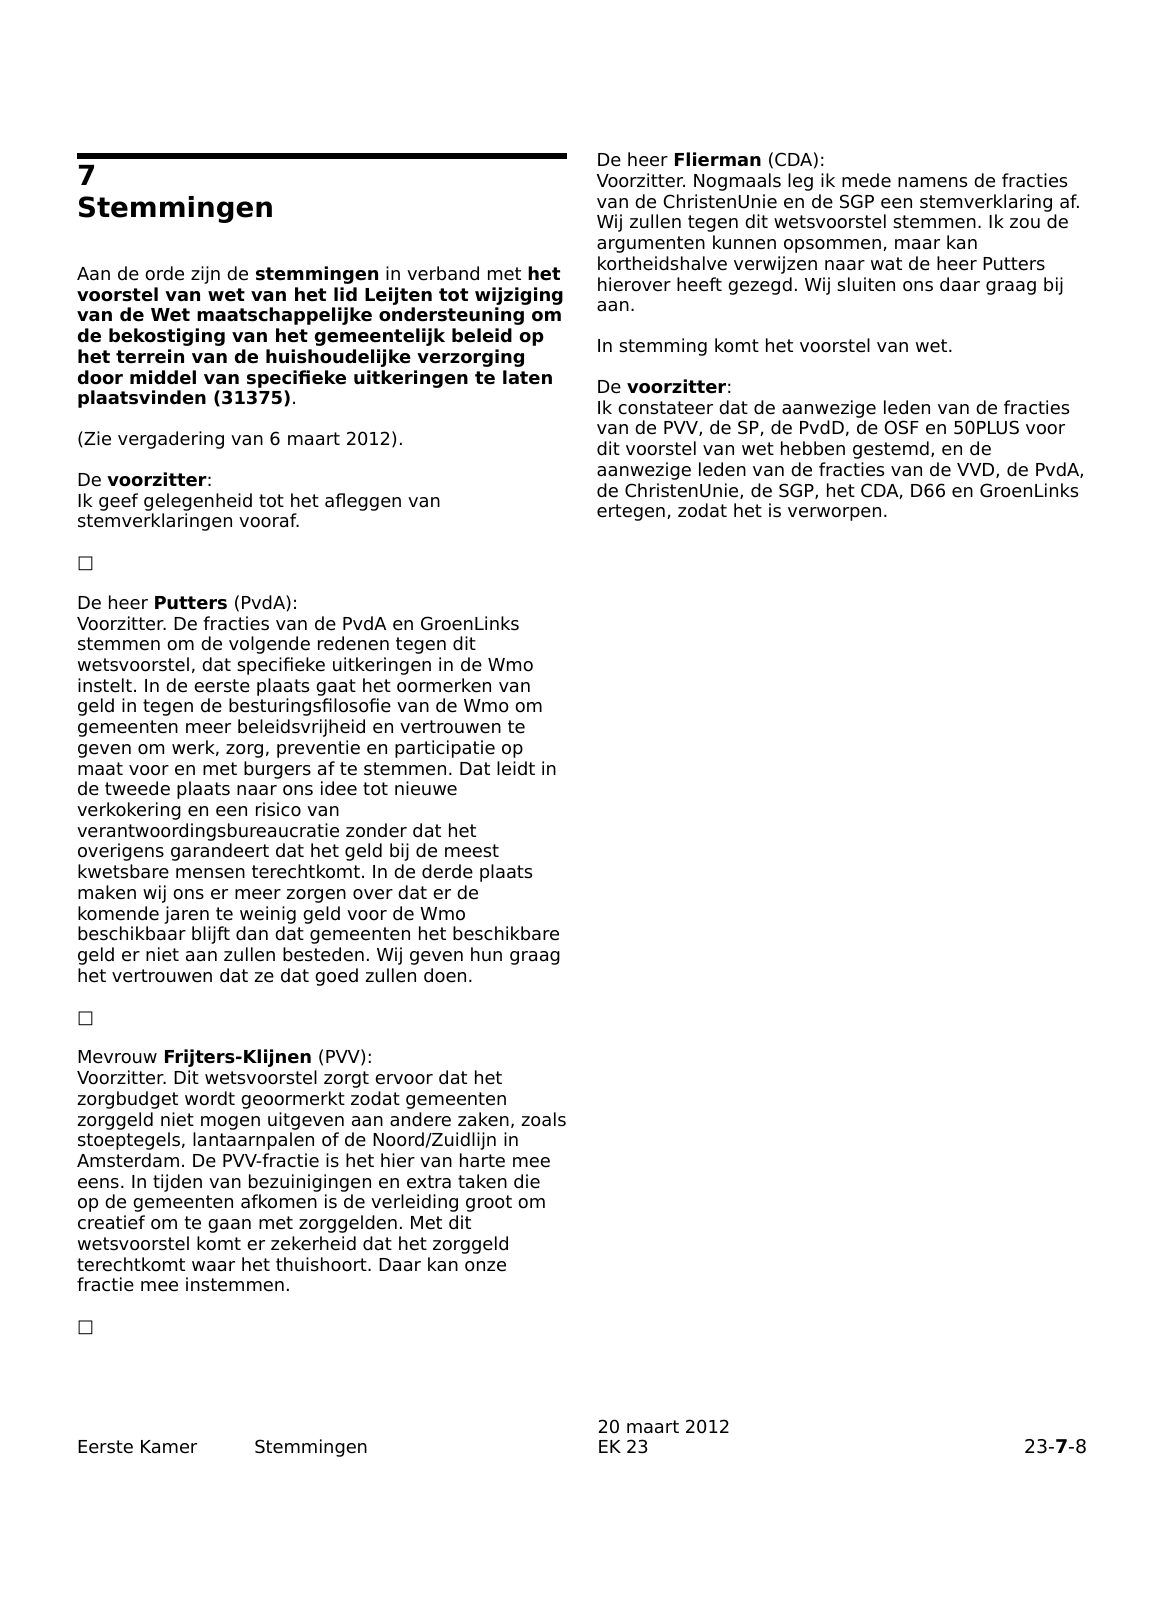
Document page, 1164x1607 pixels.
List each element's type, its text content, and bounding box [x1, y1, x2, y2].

text De voorzitter: [596, 377, 1087, 397]
text Mevrouw Frijters-Klijnen (PVV): [77, 1047, 567, 1068]
text In stemming komt het voorstel van wet. [596, 336, 1087, 357]
text Aan de orde zijn de stemmingen in verband met het voorstel van wet van het lid Leijten tot wijziging van de Wet maatschappelijke ondersteuning om de bekostiging van het gemeentelijk beleid op het terrein van de huishoudelijke verzorging door middel van specifieke uitkeringen te laten plaatsvinden (31375). [77, 264, 567, 409]
text De heer Putters (PvdA): [77, 593, 567, 613]
text (Zie vergadering van 6 maart 2012). [77, 429, 567, 450]
text Voorzitter. Nogmaals leg ik mede namens de fracties van de ChristenUnie en de SGP een stemverklaring af. Wij zullen tegen dit wetsvoorstel stemmen. Ik zou de argumenten kunnen opsommen, maar kan kortheidshalve verwijzen naar wat de heer Putters hierover heeft gezegd. Wij sluiten ons daar graag bij aan. [596, 171, 1087, 316]
text Ik constateer dat de aanwezige leden van de fracties van de PVV, de SP, de PvdD, de OSF en 50PLUS voor dit voorstel van wet hebben gestemd, en de aanwezige leden van de fracties van de VVD, de PvdA, de ChristenUnie, de SGP, het CDA, D66 en GroenLinks ertegen, zodat het is verworpen. [596, 397, 1087, 522]
text Voorzitter. De fracties van de PvdA en GroenLinks stemmen om de volgende redenen tegen dit wetsvoorstel, dat specifieke uitkeringen in de Wmo instelt. In de eerste plaats gaat het oormerken van geld in tegen de besturingsfilosofie van de Wmo om gemeenten meer beleidsvrijheid en vertrouwen te geven om werk, zorg, preventie en participatie op maat voor en met burgers af te stemmen. Dat leidt in de tweede plaats naar ons idee tot nieuwe verkokering en een risico van verantwoordingsbureaucratie zonder dat het overigens garandeert dat het geld bij de meest kwetsbare mensen terechtkomt. In de derde plaats maken wij ons er meer zorgen over dat er de komende jaren te weinig geld voor de Wmo beschikbaar blijft dan dat gemeenten het beschikbare geld er niet aan zullen besteden. Wij geven hun graag het vertrouwen dat ze dat goed zullen doen. [77, 613, 567, 986]
text □ [77, 1006, 567, 1027]
title 7 Stemmingen [77, 159, 567, 224]
text Ik geef gelegenheid tot het afleggen van stemverklaringen vooraf. [77, 490, 567, 532]
text Voorzitter. Dit wetsvoorstel zorgt ervoor dat het zorgbudget wordt geoormerkt zodat gemeenten zorggeld niet mogen uitgeven aan andere zaken, zoals stoeptegels, lantaarnpalen of de Noord/Zuidlijn in Amsterdam. De PVV-fractie is het hier van harte mee eens. In tijden van bezuinigingen en extra taken die op de gemeenten afkomen is de verleiding groot om creatief om te gaan met zorggelden. Met dit wetsvoorstel komt er zekerheid dat het zorggeld terechtkomt waar het thuishoort. Daar kan onze fractie mee instemmen. [77, 1068, 567, 1296]
text De voorzitter: [77, 470, 567, 490]
text De heer Flierman (CDA): [596, 150, 1087, 171]
text □ [77, 1316, 567, 1337]
text □ [77, 552, 567, 573]
